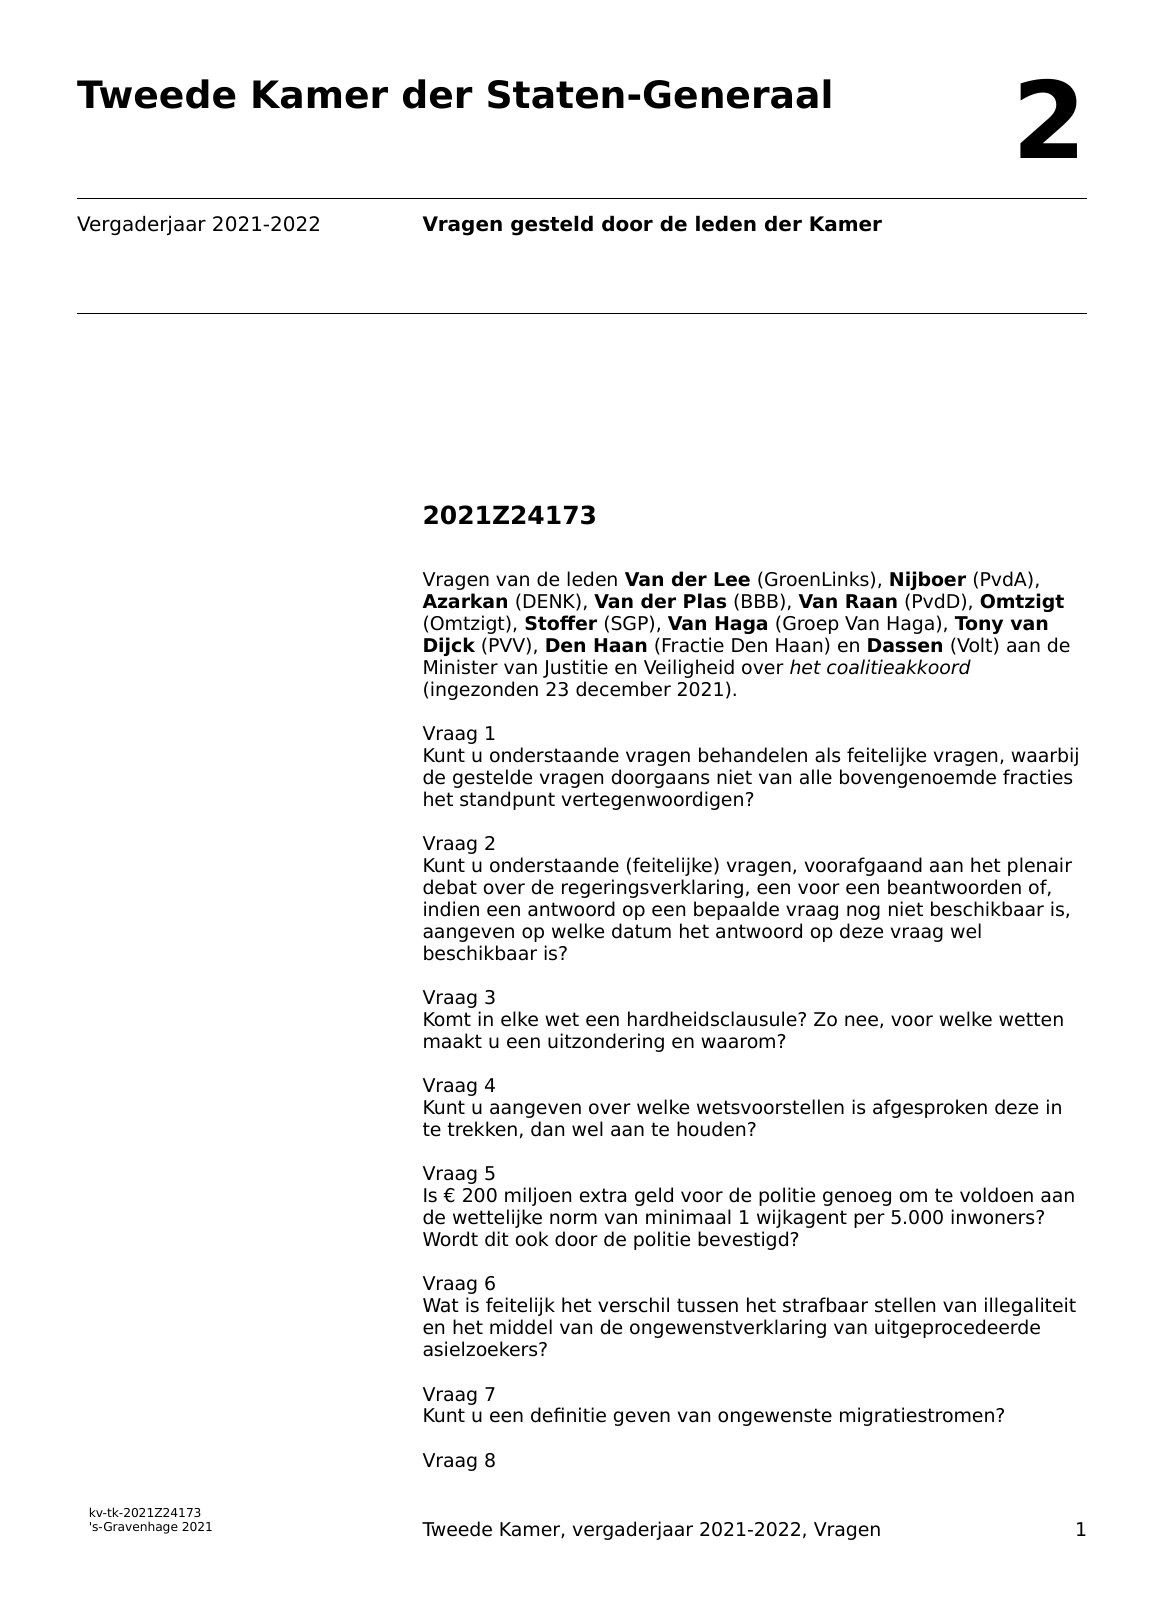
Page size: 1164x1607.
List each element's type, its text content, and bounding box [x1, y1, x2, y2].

text Vraag 1 [422, 723, 1087, 745]
text Vragen van de leden Van der Lee (GroenLinks), Nijboer (PvdA), Azarkan (DENK), Van der Plas (BBB), Van Raan (PvdD), Omtzigt (Omtzigt), Stoffer (SGP), Van Haga (Groep Van Haga), Tony van Dijck (PVV), Den Haan (Fractie Den Haan) en Dassen (Volt) aan de Minister van Justitie en Veiligheid over het coalitieakkoord (ingezonden 23 december 2021). [422, 569, 1087, 701]
table_cell Vergaderjaar 2021-2022 [77, 199, 422, 313]
text Vraag 4 [422, 1075, 1087, 1097]
text Kunt u een definitie geven van ongewenste migratiestromen? [422, 1405, 1087, 1427]
table_cell Vragen gesteld door de leden der Kamer [422, 199, 1087, 313]
text Vraag 2 [422, 833, 1087, 855]
text Vraag 3 [422, 987, 1087, 1009]
table_header Tweede Kamer der Staten-Generaal [77, 59, 886, 198]
text kv-tk-2021Z24173 [88, 1506, 323, 1520]
text Komt in elke wet een hardheidsclausule? Zo nee, voor welke wetten maakt u een uitzondering en waarom? [422, 1009, 1087, 1053]
text Vraag 7 [422, 1383, 1087, 1405]
text Kunt u aangeven over welke wetsvoorstellen is afgesproken deze in te trekken, dan wel aan te houden? [422, 1097, 1087, 1141]
text Wat is feitelijk het verschil tussen het strafbaar stellen van illegaliteit en het middel van de ongewenstverklaring van uitgeprocedeerde asielzoekers? [422, 1295, 1087, 1361]
text Kunt u onderstaande vragen behandelen als feitelijke vragen, waarbij de gestelde vragen doorgaans niet van alle bovengenoemde fracties het standpunt vertegenwoordigen? [422, 745, 1087, 811]
text Kunt u onderstaande (feitelijke) vragen, voorafgaand aan het plenair debat over de regeringsverklaring, een voor een beantwoorden of, indien een antwoord op een bepaalde vraag nog niet beschikbaar is, aangeven op welke datum het antwoord op deze vraag wel beschikbaar is? [422, 855, 1087, 965]
text 2021Z24173 [422, 501, 1087, 531]
text Vraag 8 [422, 1449, 1087, 1472]
text Is € 200 miljoen extra geld voor de politie genoeg om te voldoen aan de wettelijke norm van minimaal 1 wijkagent per 5.000 inwoners? Wordt dit ook door de politie bevestigd? [422, 1185, 1087, 1251]
text 's-Gravenhage 2021 [88, 1520, 323, 1534]
text Vraag 6 [422, 1273, 1087, 1295]
table_header 2 [886, 59, 1087, 198]
text Vraag 5 [422, 1163, 1087, 1185]
